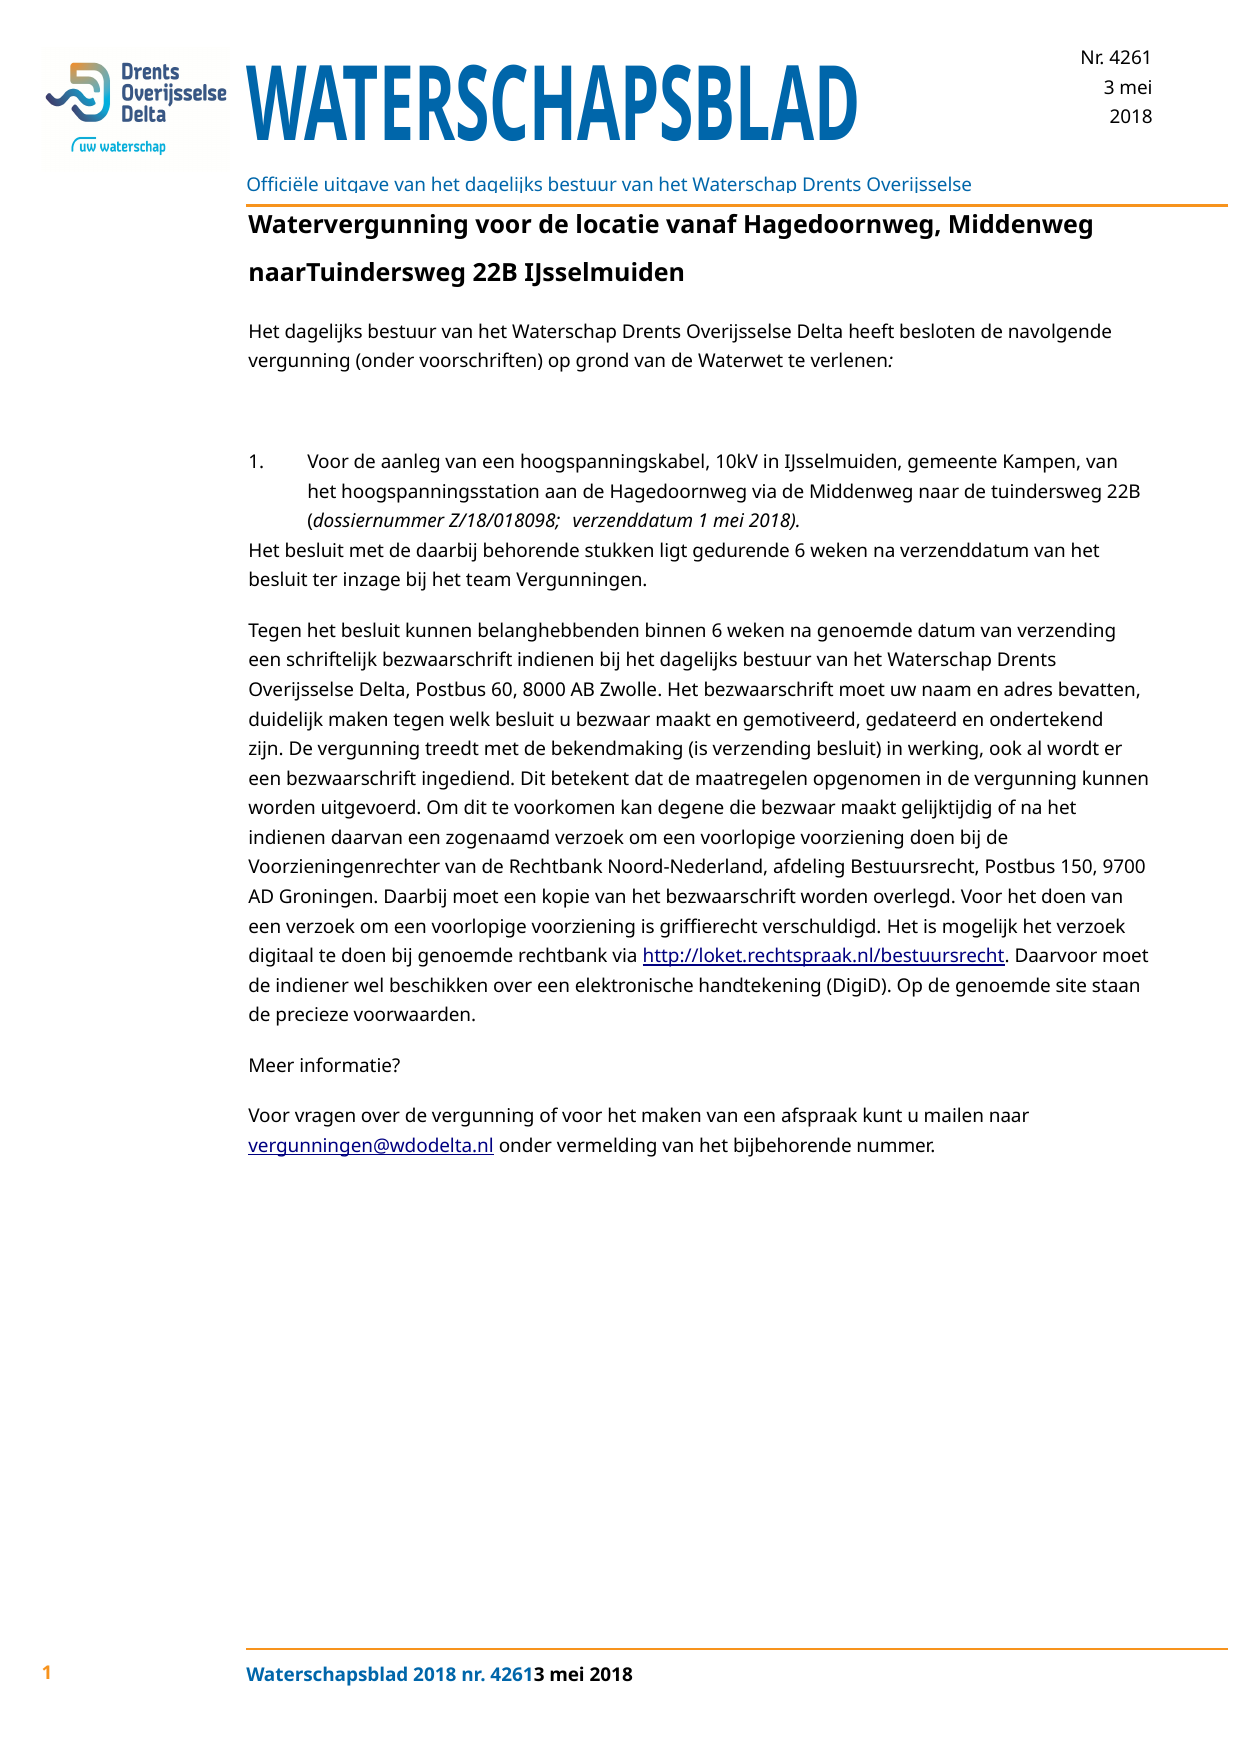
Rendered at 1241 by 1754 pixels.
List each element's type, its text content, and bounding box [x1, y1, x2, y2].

text Voor vragen over de vergunning of voor het maken van een afspraak kunt u mailen naar vergunningen@wdodelta.nl onder vermelding van het bijbehorende nummer. [248, 1102, 1152, 1158]
text Tegen het besluit kunnen belanghebbenden binnen 6 weken na genoemde datum van verzending een schriftelijk bezwaarschrift indienen bij het dagelijks bestuur van het Waterschap Drents Overijsselse Delta, Postbus 60, 8000 AB Zwolle. Het bezwaarschrift moet uw naam en adres bevatten, duidelijk maken tegen welk besluit u bezwaar maakt en gemotiveerd, gedateerd en ondertekend zijn. De vergunning treedt met de bekendmaking (is verzending besluit) in werking, ook al wordt er een bezwaarschrift ingediend. Dit betekent dat de maatregelen opgenomen in de vergunning kunnen worden uitgevoerd. Om dit te voorkomen kan degene die bezwaar maakt gelijktijdig of na het indienen daarvan een zogenaamd verzoek om een voorlopige voorziening doen bij de Voorzieningenrechter van de Rechtbank Noord-Nederland, afdeling Bestuursrecht, Postbus 150, 9700 AD Groningen. Daarbij moet een kopie van het bezwaarschrift worden overlegd. Voor het doen van een verzoek om een voorlopige voorziening is griffierecht verschuldigd. Het is mogelijk het verzoek digitaal te doen bij genoemde rechtbank via http://loket.rechtspraak.nl/bestuursrecht. Daarvoor moet de indiener wel beschikken over een elektronische handtekening (DigiD). Op de genoemde site staan de precieze voorwaarden. [248, 617, 1152, 1027]
text Watervergunning voor de locatie vanaf Hagedoornweg, Middenweg naarTuindersweg 22B IJsselmuiden [248, 207, 1152, 288]
text Het besluit met de daarbij behorende stukken ligt gedurende 6 weken na verzenddatum van het besluit ter inzage bij het team Vergunningen. [248, 537, 1152, 592]
picture [41, 47, 231, 172]
list Voor de aanleg van een hoogspanningskabel, 10kV in IJsselmuiden, gemeente Kampen, van het hoogspanningsstation aan de Hagedoornweg via de Middenweg naar de tuindersweg 22B (dossiernummer Z/18/018098; verzenddatum 1 mei 2018). [248, 448, 1152, 533]
text Het dagelijks bestuur van het Waterschap Drents Overijsselse Delta heeft besloten de navolgende vergunning (onder voorschriften) op grond van de Waterwet te verlenen: [248, 318, 1152, 373]
text Meer informatie? [248, 1052, 1152, 1078]
